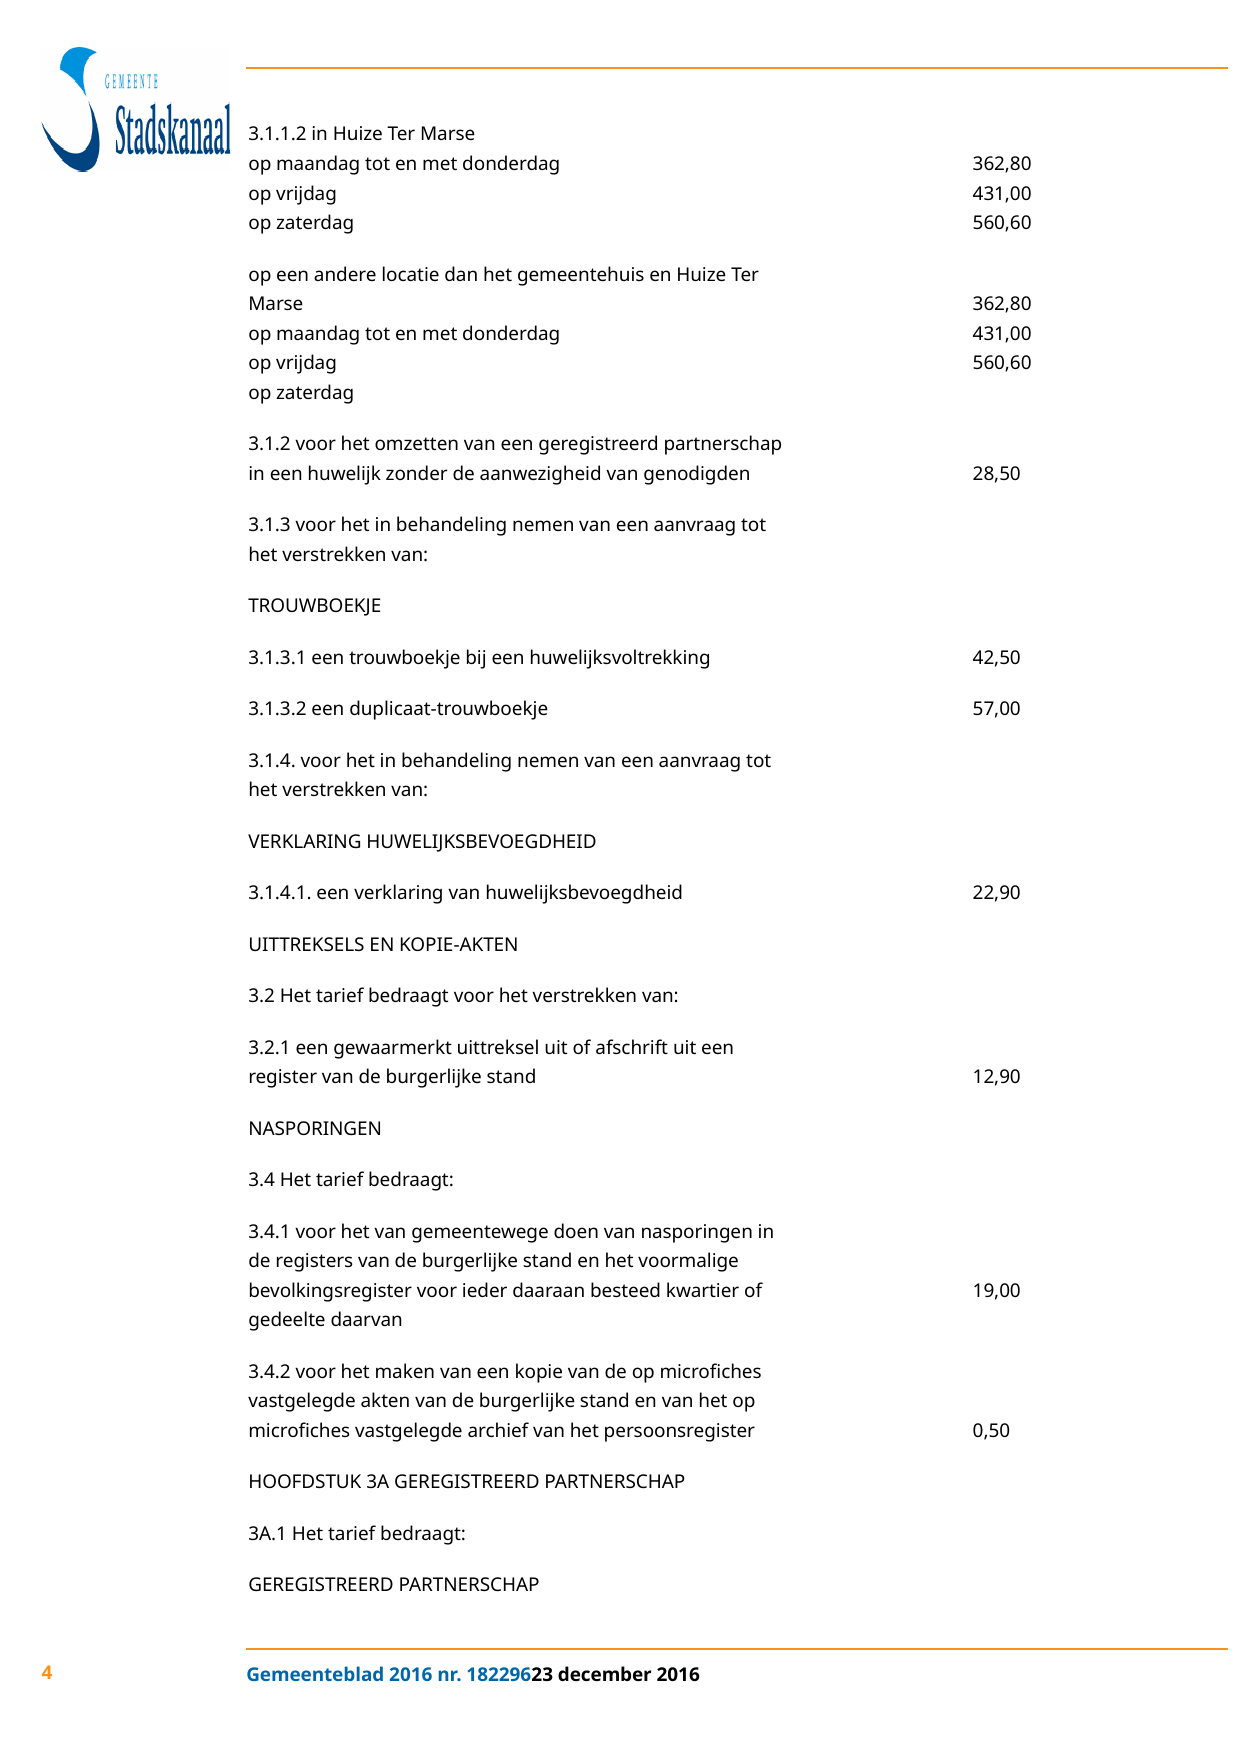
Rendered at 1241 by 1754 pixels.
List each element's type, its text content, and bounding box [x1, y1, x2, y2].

table_cell [973, 931, 1152, 957]
table_cell [793, 696, 972, 721]
table_cell [248, 802, 793, 828]
table_cell [973, 1141, 1152, 1166]
table_cell [793, 880, 972, 905]
table_cell [793, 1141, 972, 1166]
table_cell [793, 1218, 972, 1332]
table_cell HOOFDSTUK 3A GEREGISTREERD PARTNERSCHAP [248, 1469, 793, 1494]
table_cell [973, 405, 1152, 431]
table_cell NASPORINGEN [248, 1115, 793, 1141]
table_cell op een andere locatie dan het gemeentehuis en Huize Ter Marse op maandag tot en met donderdag op vrijdag op zaterdag [248, 261, 793, 405]
table_cell [793, 1546, 972, 1572]
table_cell [973, 1089, 1152, 1115]
table_cell 3.4 Het tarief bedraagt: [248, 1166, 793, 1192]
table_cell [793, 405, 972, 431]
table_cell [973, 721, 1152, 747]
table_cell 3.1.1.2 in Huize Ter Marse op maandag tot en met donderdag op vrijdag op zaterdag [248, 121, 793, 235]
table_cell [973, 854, 1152, 879]
table_cell [973, 235, 1152, 261]
table_cell VERKLARING HUWELIJKSBEVOEGDHEID [248, 828, 793, 854]
table_cell 28,50 [973, 431, 1152, 486]
table_cell [793, 486, 972, 512]
table_cell [793, 747, 972, 802]
table_cell [793, 721, 972, 747]
table_cell [248, 235, 793, 261]
table_cell [248, 1089, 793, 1115]
table_cell [793, 431, 972, 486]
table_cell 19,00 [973, 1218, 1152, 1332]
table_cell 0,50 [973, 1358, 1152, 1443]
table_cell 3.4.2 voor het maken van een kopie van de op microfiches vastgelegde akten van de burgerlijke stand en van het op microfiches vastgelegde archief van het persoonsregister [248, 1358, 793, 1443]
table_cell [973, 1115, 1152, 1141]
table_cell [973, 1332, 1152, 1358]
table_cell [793, 1469, 972, 1494]
table_cell [973, 1443, 1152, 1469]
table_cell 3.1.2 voor het omzetten van een geregistreerd partnerschap in een huwelijk zonder de aanwezigheid van genodigden [248, 431, 793, 486]
table_cell [973, 1008, 1152, 1034]
table_cell [973, 567, 1152, 593]
table_cell [793, 512, 972, 567]
table_cell [793, 1443, 972, 1469]
table_cell 22,90 [973, 880, 1152, 905]
table_cell [973, 957, 1152, 982]
table_cell [793, 1572, 972, 1597]
table_cell [248, 567, 793, 593]
table_cell [248, 957, 793, 982]
table_cell [248, 721, 793, 747]
table_cell UITTREKSELS EN KOPIE-AKTEN [248, 931, 793, 957]
table_cell [973, 905, 1152, 931]
table_cell [248, 618, 793, 644]
table_cell 3.4.1 voor het van gemeentewege doen van nasporingen in de registers van de burgerlijke stand en het voormalige bevolkingsregister voor ieder daaraan besteed kwartier of gedeelte daarvan [248, 1218, 793, 1332]
table_cell [973, 486, 1152, 512]
table_cell [793, 1494, 972, 1520]
table_cell [793, 854, 972, 879]
table_cell [973, 1166, 1152, 1192]
table_cell [973, 593, 1152, 618]
table_cell [793, 905, 972, 931]
table_cell [248, 1008, 793, 1034]
table_cell [793, 1034, 972, 1089]
table_cell [973, 1469, 1152, 1494]
table_cell 42,50 [973, 644, 1152, 670]
table_cell [248, 1192, 793, 1218]
table_cell [248, 1332, 793, 1358]
table_cell [793, 828, 972, 854]
table_cell [793, 670, 972, 696]
table_cell 3.2.1 een gewaarmerkt uittreksel uit of afschrift uit een register van de burgerlijke stand [248, 1034, 793, 1089]
table_cell [973, 670, 1152, 696]
table_cell [793, 983, 972, 1008]
table_cell [793, 644, 972, 670]
table_cell [248, 1546, 793, 1572]
table_cell [793, 1089, 972, 1115]
table_cell [973, 747, 1152, 802]
table_cell TROUWBOEKJE [248, 593, 793, 618]
table_cell [793, 1115, 972, 1141]
table_cell 3.1.4.1. een verklaring van huwelijksbevoegdheid [248, 880, 793, 905]
table_cell [973, 1494, 1152, 1520]
table_cell [793, 261, 972, 405]
table_cell [793, 1166, 972, 1192]
table_cell 3.1.3.1 een trouwboekje bij een huwelijksvoltrekking [248, 644, 793, 670]
table_cell 57,00 [973, 696, 1152, 721]
table_cell 12,90 [973, 1034, 1152, 1089]
table_cell [973, 828, 1152, 854]
table_cell [248, 405, 793, 431]
table_cell 3A.1 Het tarief bedraagt: [248, 1520, 793, 1546]
table_cell [248, 486, 793, 512]
table_cell [793, 121, 972, 235]
table_cell [248, 1141, 793, 1166]
table_cell [793, 1008, 972, 1034]
table_cell 3.2 Het tarief bedraagt voor het verstrekken van: [248, 983, 793, 1008]
table_cell [973, 1546, 1152, 1572]
table_cell 3.1.4. voor het in behandeling nemen van een aanvraag tot het verstrekken van: [248, 747, 793, 802]
table_cell [248, 854, 793, 879]
table_cell [973, 802, 1152, 828]
picture [41, 47, 231, 172]
table_cell GEREGISTREERD PARTNERSCHAP [248, 1572, 793, 1597]
table_cell [793, 957, 972, 982]
table_cell [793, 931, 972, 957]
table_cell [793, 235, 972, 261]
table_cell [793, 1520, 972, 1546]
table_cell [973, 618, 1152, 644]
table_cell 3.1.3.2 een duplicaat-trouwboekje [248, 696, 793, 721]
table_cell [793, 1192, 972, 1218]
table_cell [973, 512, 1152, 567]
table_cell [248, 1443, 793, 1469]
table_cell [248, 905, 793, 931]
table_cell [793, 593, 972, 618]
table_cell [793, 1332, 972, 1358]
table_cell 362,80 431,00 560,60 [973, 261, 1152, 405]
table_cell [248, 95, 793, 121]
table_cell [248, 1494, 793, 1520]
table_cell [793, 1358, 972, 1443]
table_cell [973, 1192, 1152, 1218]
table_cell [793, 95, 972, 121]
table_cell [793, 567, 972, 593]
table_cell [973, 1520, 1152, 1546]
table_cell [973, 983, 1152, 1008]
table_cell [973, 1572, 1152, 1597]
table_cell 3.1.3 voor het in behandeling nemen van een aanvraag tot het verstrekken van: [248, 512, 793, 567]
table_cell [973, 95, 1152, 121]
table_cell 362,80 431,00 560,60 [973, 121, 1152, 235]
table_cell [793, 802, 972, 828]
table_cell [793, 618, 972, 644]
table_cell [248, 670, 793, 696]
